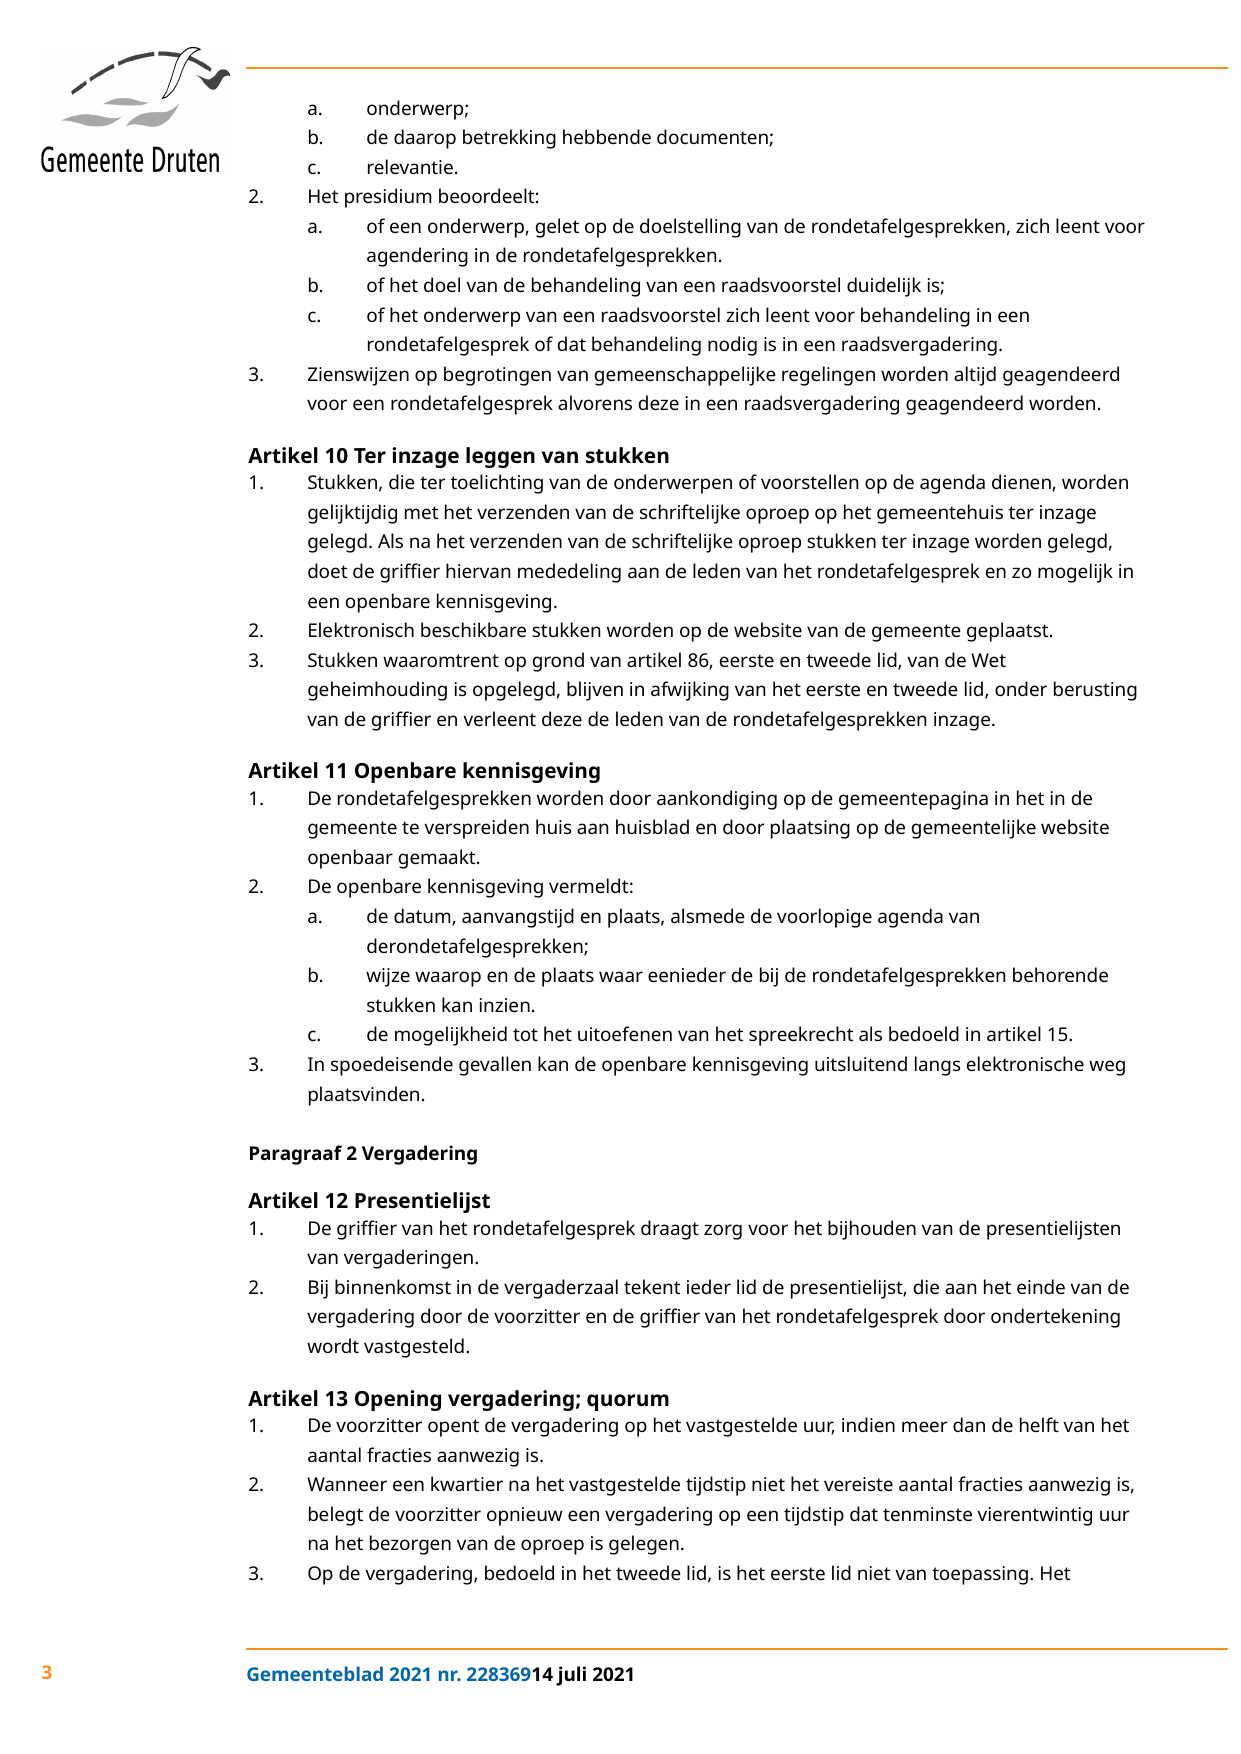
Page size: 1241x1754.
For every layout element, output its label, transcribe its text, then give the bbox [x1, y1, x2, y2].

list Bij binnenkomst in de vergaderzaal tekent ieder lid de presentielijst, die aan het einde van de vergadering door de voorzitter en de griffier van het rondetafelgesprek door ondertekening wordt vastgesteld. [248, 1274, 1152, 1359]
text Artikel 10 Ter inzage leggen van stukken [248, 441, 1152, 469]
list de mogelijkheid tot het uitoefenen van het spreekrecht als bedoeld in artikel 15. [307, 1022, 1152, 1047]
list De griffier van het rondetafelgesprek draagt zorg voor het bijhouden van de presentielijsten van vergaderingen. [248, 1215, 1152, 1270]
list of een onderwerp, gelet op de doelstelling van de rondetafelgesprekken, zich leent voor agendering in de rondetafelgesprekken. [307, 213, 1152, 268]
list De voorzitter opent de vergadering op het vastgestelde uur, indien meer dan de helft van het aantal fracties aanwezig is. [248, 1412, 1152, 1467]
list of het onderwerp van een raadsvoorstel zich leent voor behandeling in een rondetafelgesprek of dat behandeling nodig is in een raadsvergadering. [307, 302, 1152, 357]
list In spoedeisende gevallen kan de openbare kennisgeving uitsluitend langs elektronische weg plaatsvinden. [248, 1051, 1152, 1107]
list of het doel van de behandeling van een raadsvoorstel duidelijk is; [307, 272, 1152, 298]
list Elektronisch beschikbare stukken worden op de website van de gemeente geplaatst. [248, 617, 1152, 643]
list Op de vergadering, bedoeld in het tweede lid, is het eerste lid niet van toepassing. Het [248, 1560, 1152, 1586]
list De openbare kennisgeving vermeldt: [248, 874, 1152, 899]
list de datum, aanvangstijd en plaats, alsmede de voorlopige agenda van derondetafelgesprekken; [307, 903, 1152, 959]
list onderwerp; [307, 95, 1152, 121]
list De rondetafelgesprekken worden door aankondiging op de gemeentepagina in het in de gemeente te verspreiden huis aan huisblad en door plaatsing op de gemeentelijke website openbaar gemaakt. [248, 785, 1152, 870]
list Het presidium beoordeelt: [248, 183, 1152, 209]
picture [41, 47, 231, 172]
list wijze waarop en de plaats waar eenieder de bij de rondetafelgesprekken behorende stukken kan inzien. [307, 962, 1152, 1018]
list Wanneer een kwartier na het vastgestelde tijdstip niet het vereiste aantal fracties aanwezig is, belegt de voorzitter opnieuw een vergadering op een tijdstip dat tenminste vierentwintig uur na het bezorgen van de oproep is gelegen. [248, 1471, 1152, 1556]
list Stukken waaromtrent op grond van artikel 86, eerste en tweede lid, van de Wet geheimhouding is opgelegd, blijven in afwijking van het eerste en tweede lid, onder berusting van de griffier en verleent deze de leden van de rondetafelgesprekken inzage. [248, 647, 1152, 732]
list relevantie. [307, 154, 1152, 180]
text Artikel 11 Openbare kennisgeving [248, 757, 1152, 785]
list de daarop betrekking hebbende documenten; [307, 124, 1152, 150]
list Stukken, die ter toelichting van de onderwerpen of voorstellen op de agenda dienen, worden gelijktijdig met het verzenden van de schriftelijke oproep op het gemeentehuis ter inzage gelegd. Als na het verzenden van de schriftelijke oproep stukken ter inzage worden gelegd, doet de griffier hiervan mededeling aan de leden van het rondetafelgesprek en zo mogelijk in een openbare kennisgeving. [248, 469, 1152, 613]
text Paragraaf 2 Vergadering [248, 1140, 1152, 1166]
text Artikel 12 Presentielijst [248, 1187, 1152, 1215]
list Zienswijzen op begrotingen van gemeenschappelijke regelingen worden altijd geagendeerd voor een rondetafelgesprek alvorens deze in een raadsvergadering geagendeerd worden. [248, 361, 1152, 416]
text Artikel 13 Opening vergadering; quorum [248, 1384, 1152, 1412]
